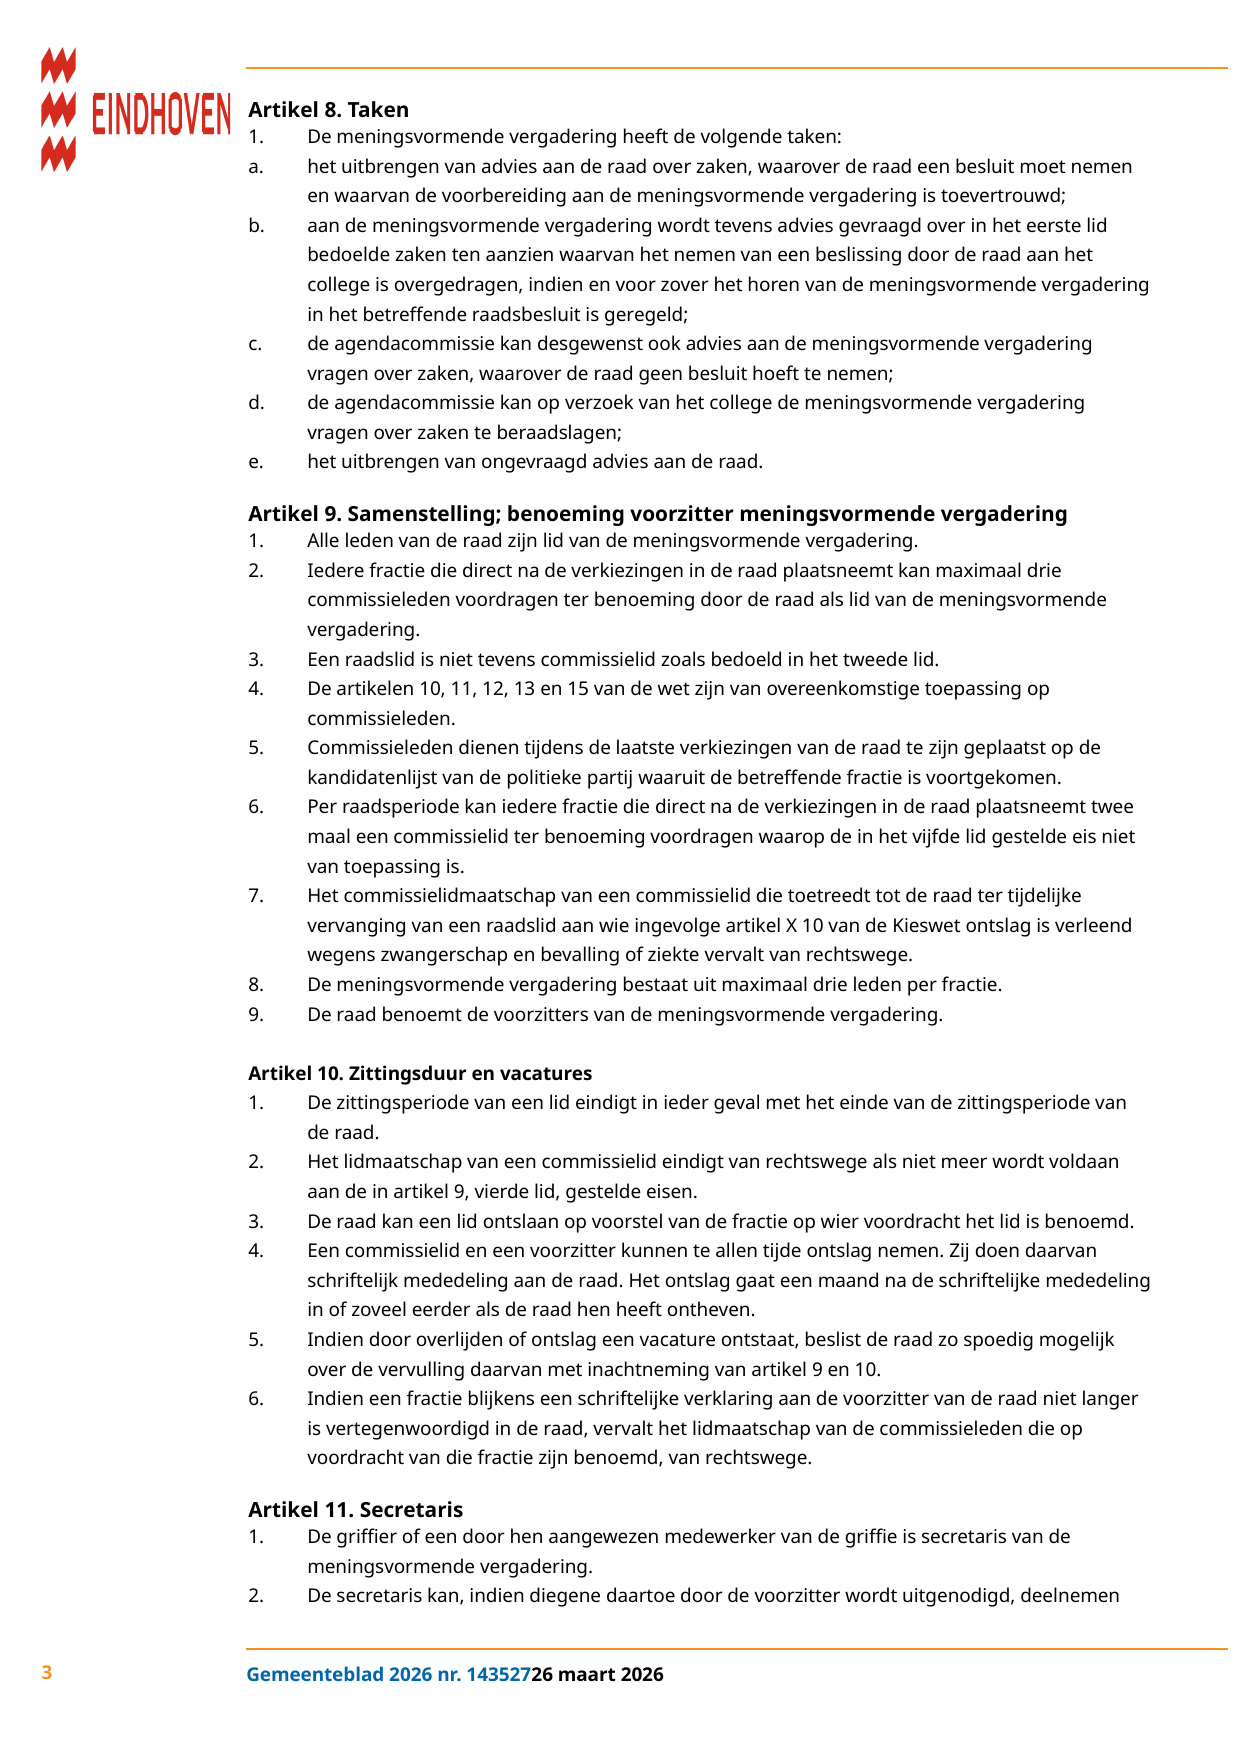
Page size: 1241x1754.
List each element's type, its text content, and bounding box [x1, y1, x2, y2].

text Artikel 9. Samenstelling; benoeming voorzitter meningsvormende vergadering [248, 499, 1152, 527]
list het uitbrengen van ongevraagd advies aan de raad. [248, 449, 1152, 474]
list De raad kan een lid ontslaan op voorstel van de fractie op wier voordracht het lid is benoemd. [248, 1208, 1152, 1234]
list Een commissielid en een voorzitter kunnen te allen tijde ontslag nemen. Zij doen daarvan schriftelijk mededeling aan de raad. Het ontslag gaat een maand na de schriftelijke mededeling in of zoveel eerder als de raad hen heeft ontheven. [248, 1237, 1152, 1322]
list De secretaris kan, indien diegene daartoe door de voorzitter wordt uitgenodigd, deelnemen [248, 1583, 1152, 1608]
list De griffier of een door hen aangewezen medewerker van de griffie is secretaris van de meningsvormende vergadering. [248, 1523, 1152, 1579]
text Artikel 8. Taken [248, 95, 1152, 123]
list De meningsvormende vergadering heeft de volgende taken: [248, 123, 1152, 149]
list Het lidmaatschap van een commissielid eindigt van rechtswege als niet meer wordt voldaan aan de in artikel 9, vierde lid, gestelde eisen. [248, 1149, 1152, 1204]
picture [41, 47, 231, 172]
list De raad benoemt de voorzitters van de meningsvormende vergadering. [248, 1001, 1152, 1027]
list Alle leden van de raad zijn lid van de meningsvormende vergadering. [248, 527, 1152, 553]
list de agendacommissie kan op verzoek van het college de meningsvormende vergadering vragen over zaken te beraadslagen; [248, 389, 1152, 445]
text Artikel 10. Zittingsduur en vacatures [248, 1060, 1152, 1086]
list Indien door overlijden of ontslag een vacature ontstaat, beslist de raad zo spoedig mogelijk over de vervulling daarvan met inachtneming van artikel 9 en 10. [248, 1326, 1152, 1382]
list de agendacommissie kan desgewenst ook advies aan de meningsvormende vergadering vragen over zaken, waarover de raad geen besluit hoeft te nemen; [248, 330, 1152, 386]
list Het commissielidmaatschap van een commissielid die toetreedt tot de raad ter tijdelijke vervanging van een raadslid aan wie ingevolge artikel X 10 van de Kieswet ontslag is verleend wegens zwangerschap en bevalling of ziekte vervalt van rechtswege. [248, 882, 1152, 967]
list Commissieleden dienen tijdens de laatste verkiezingen van de raad te zijn geplaatst op de kandidatenlijst van de politieke partij waaruit de betreffende fractie is voortgekomen. [248, 734, 1152, 790]
list De artikelen 10, 11, 12, 13 en 15 van de wet zijn van overeenkomstige toepassing op commissieleden. [248, 675, 1152, 731]
list Iedere fractie die direct na de verkiezingen in de raad plaatsneemt kan maximaal drie commissieleden voordragen ter benoeming door de raad als lid van de meningsvormende vergadering. [248, 557, 1152, 642]
list De zittingsperiode van een lid eindigt in ieder geval met het einde van de zittingsperiode van de raad. [248, 1089, 1152, 1145]
list aan de meningsvormende vergadering wordt tevens advies gevraagd over in het eerste lid bedoelde zaken ten aanzien waarvan het nemen van een beslissing door de raad aan het college is overgedragen, indien en voor zover het horen van de meningsvormende vergadering in het betreffende raadsbesluit is geregeld; [248, 212, 1152, 326]
list Indien een fractie blijkens een schriftelijke verklaring aan de voorzitter van de raad niet langer is vertegenwoordigd in de raad, vervalt het lidmaatschap van de commissieleden die op voordracht van die fractie zijn benoemd, van rechtswege. [248, 1385, 1152, 1470]
list Per raadsperiode kan iedere fractie die direct na de verkiezingen in de raad plaatsneemt twee maal een commissielid ter benoeming voordragen waarop de in het vijfde lid gestelde eis niet van toepassing is. [248, 794, 1152, 879]
list De meningsvormende vergadering bestaat uit maximaal drie leden per fractie. [248, 971, 1152, 997]
list het uitbrengen van advies aan de raad over zaken, waarover de raad een besluit moet nemen en waarvan de voorbereiding aan de meningsvormende vergadering is toevertrouwd; [248, 153, 1152, 208]
text Artikel 11. Secretaris [248, 1495, 1152, 1523]
list Een raadslid is niet tevens commissielid zoals bedoeld in het tweede lid. [248, 646, 1152, 672]
